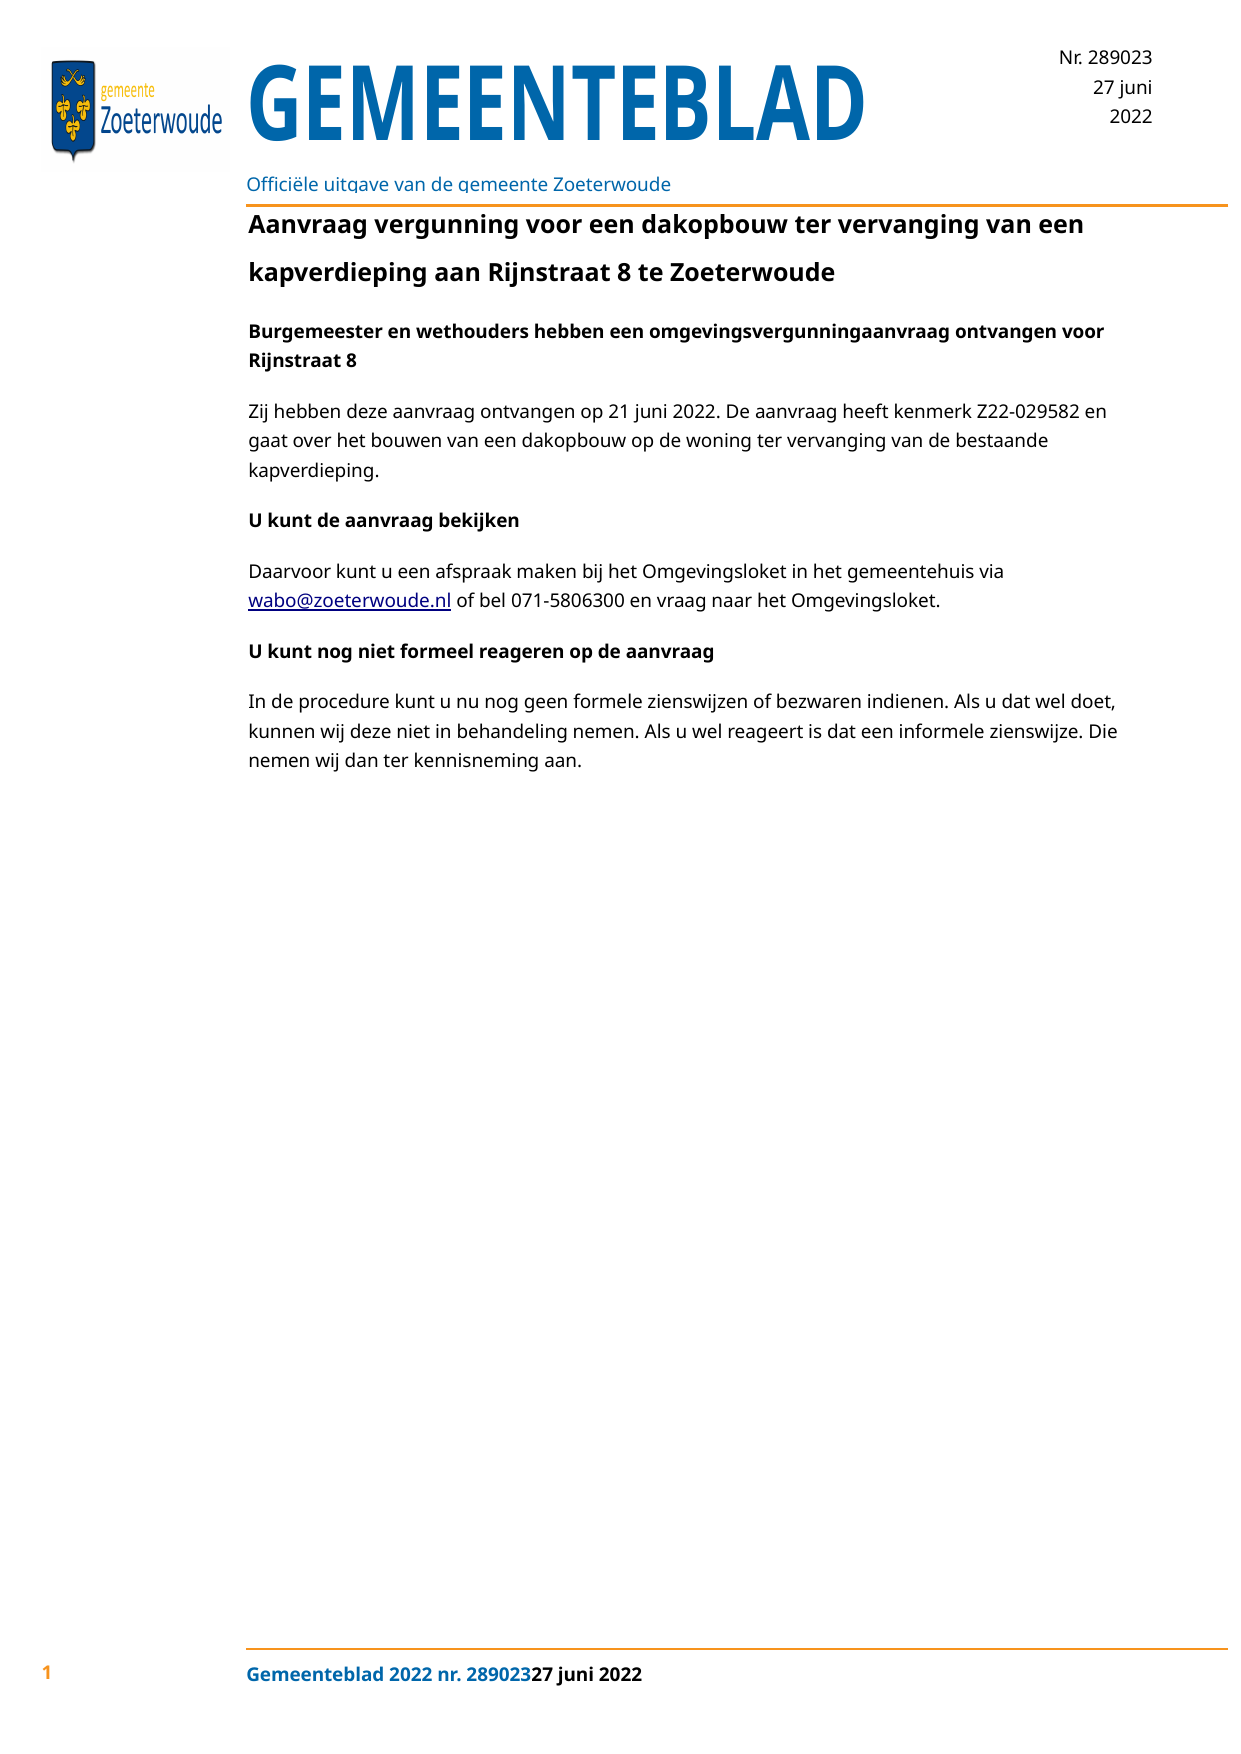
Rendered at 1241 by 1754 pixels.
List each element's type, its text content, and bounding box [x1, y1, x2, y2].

picture [41, 47, 231, 172]
text Daarvoor kunt u een afspraak maken bij het Omgevingsloket in het gemeentehuis via wabo@zoeterwoude.nl of bel 071-5806300 en vraag naar het Omgevingsloket. [248, 558, 1152, 613]
text Burgemeester en wethouders hebben een omgevingsvergunningaanvraag ontvangen voor Rijnstraat 8 [248, 318, 1152, 373]
text In de procedure kunt u nu nog geen formele zienswijzen of bezwaren indienen. Als u dat wel doet, kunnen wij deze niet in behandeling nemen. Als u wel reageert is dat een informele zienswijze. Die nemen wij dan ter kennisneming aan. [248, 688, 1152, 773]
text U kunt de aanvraag bekijken [248, 507, 1152, 533]
text U kunt nog niet formeel reageren op de aanvraag [248, 638, 1152, 664]
text Zij hebben deze aanvraag ontvangen op 21 juni 2022. De aanvraag heeft kenmerk Z22-029582 en gaat over het bouwen van een dakopbouw op de woning ter vervanging van de bestaande kapverdieping. [248, 398, 1152, 483]
text Aanvraag vergunning voor een dakopbouw ter vervanging van een kapverdieping aan Rijnstraat 8 te Zoeterwoude [248, 207, 1152, 288]
